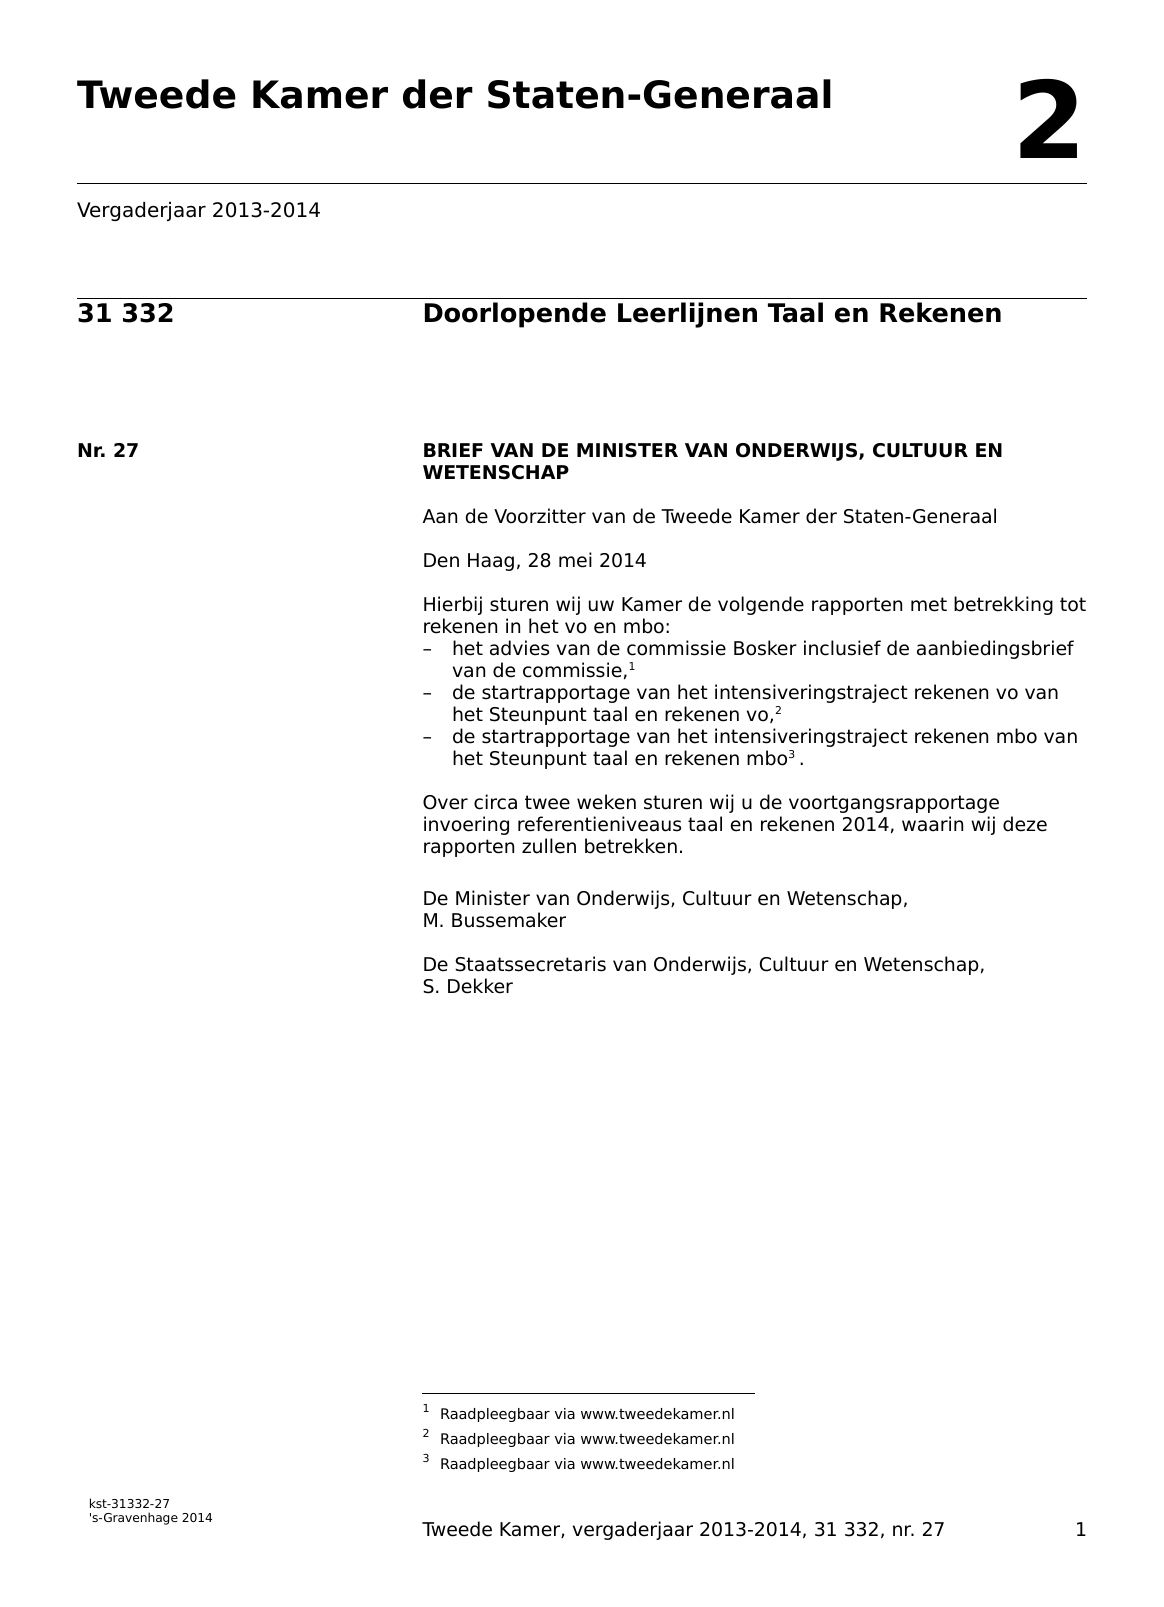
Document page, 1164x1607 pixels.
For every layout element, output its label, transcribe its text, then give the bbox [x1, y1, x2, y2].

subtitle 31 332 Doorlopende Leerlijnen Taal en Rekenen [77, 299, 1087, 329]
text Aan de Voorzitter van de Tweede Kamer der Staten-Generaal [422, 506, 1087, 528]
subtitle Nr. 27 BRIEF VAN DE MINISTER VAN ONDERWIJS, CULTUUR EN WETENSCHAP [77, 440, 1087, 484]
text Over circa twee weken sturen wij u de voortgangsrapportage invoering referentieniveaus taal en rekenen 2014, waarin wij deze rapporten zullen betrekken. [422, 792, 1087, 858]
text Hierbij sturen wij uw Kamer de volgende rapporten met betrekking tot rekenen in het vo en mbo: [422, 594, 1087, 638]
table_header 2 [886, 59, 1087, 183]
text Raadpleegbaar via www.tweedekamer.nl [422, 1402, 1087, 1424]
text Raadpleegbaar via www.tweedekamer.nl [422, 1427, 1087, 1449]
text kst-31332-27 [88, 1497, 323, 1511]
text – de startrapportage van het intensiveringstraject rekenen vo van het Steunpunt taal en rekenen vo, [422, 682, 1087, 726]
text 's-Gravenhage 2014 [88, 1511, 323, 1525]
text De Staatssecretaris van Onderwijs, Cultuur en Wetenschap, S. Dekker [422, 954, 1087, 998]
table_cell Vergaderjaar 2013-2014 [77, 184, 1087, 298]
text – de startrapportage van het intensiveringstraject rekenen mbo van het Steunpunt taal en rekenen mbo. [422, 726, 1087, 770]
text Den Haag, 28 mei 2014 [422, 550, 1087, 572]
text Raadpleegbaar via www.tweedekamer.nl [422, 1452, 1087, 1474]
text – het advies van de commissie Bosker inclusief de aanbiedingsbrief van de commissie, [422, 638, 1087, 682]
text De Minister van Onderwijs, Cultuur en Wetenschap, M. Bussemaker [422, 888, 1087, 932]
table_header Tweede Kamer der Staten-Generaal [77, 59, 886, 183]
